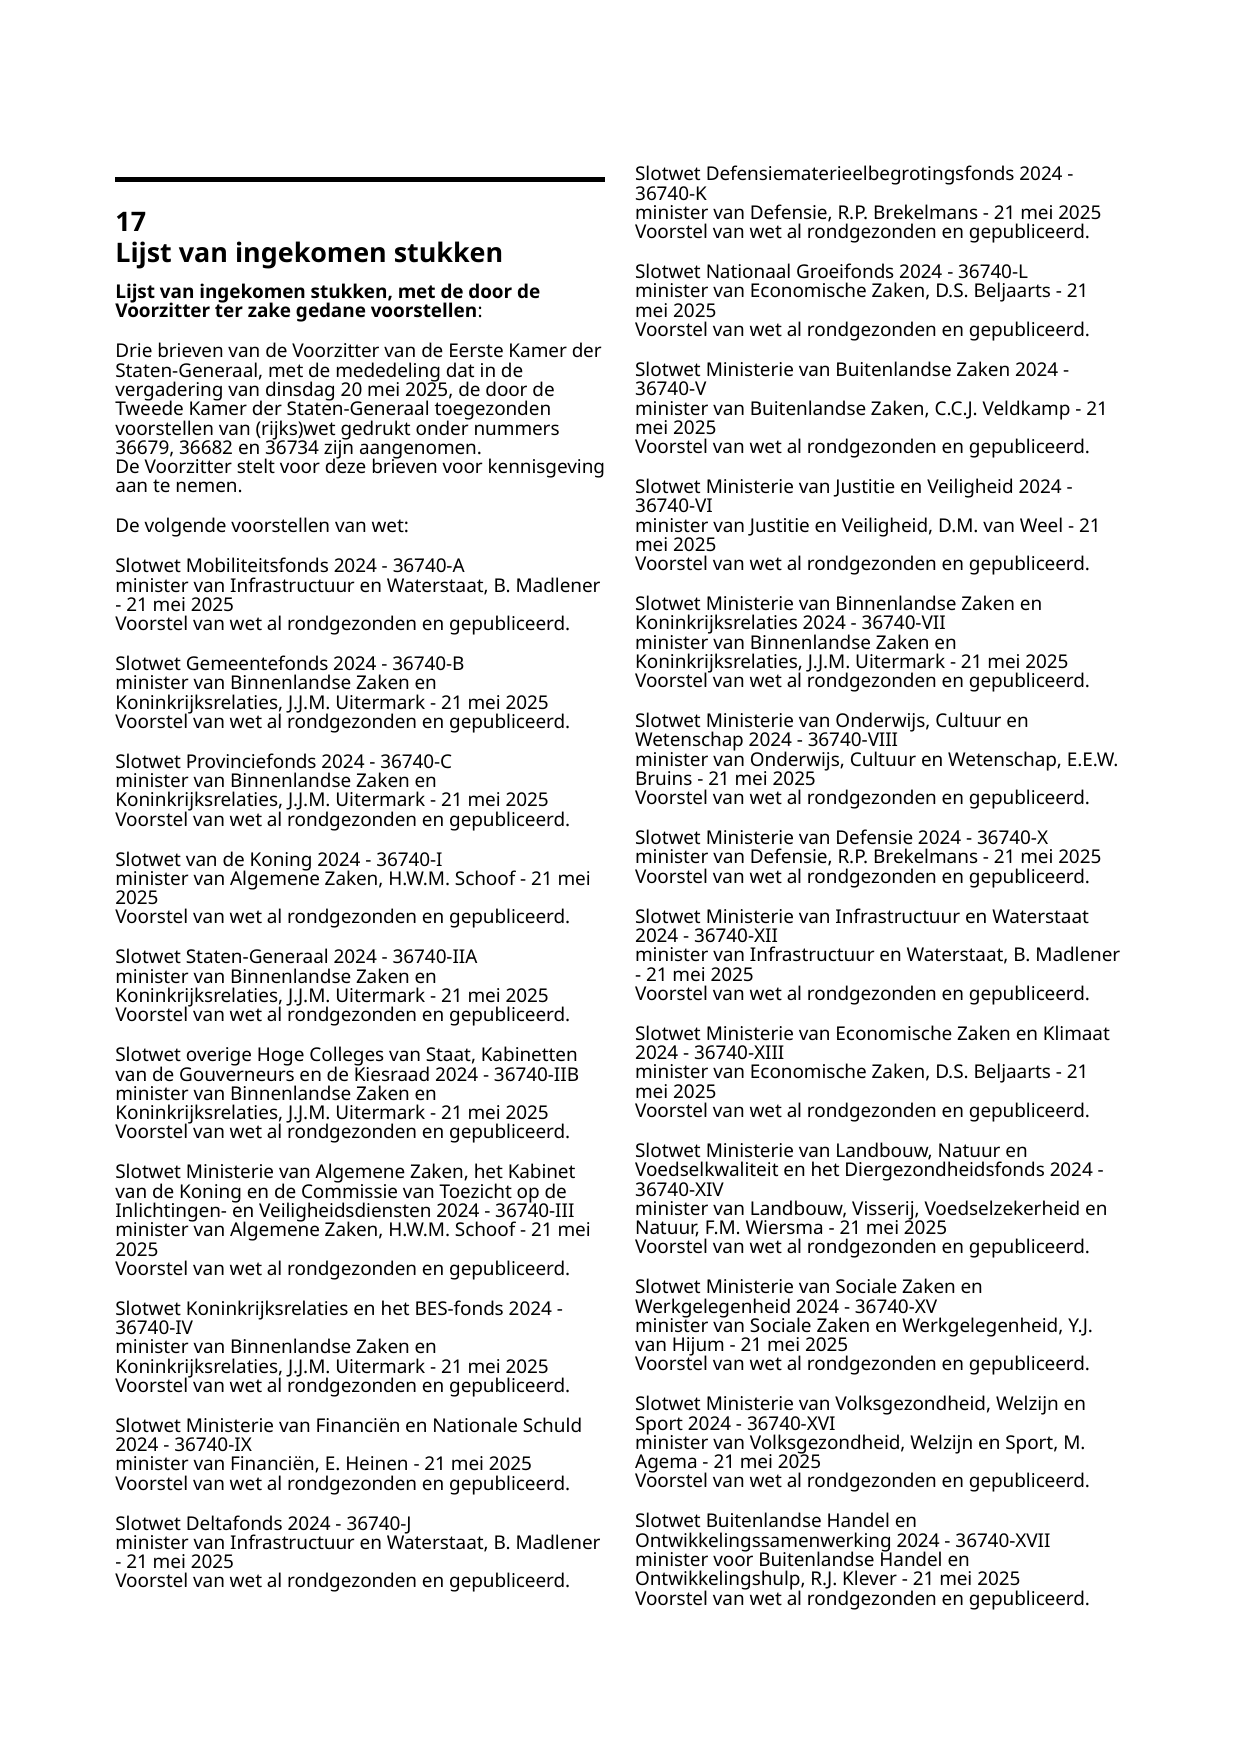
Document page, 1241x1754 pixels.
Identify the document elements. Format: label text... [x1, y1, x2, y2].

text Slotwet overige Hoge Colleges van Staat, Kabinetten van de Gouverneurs en de Kiesraad 2024 - 36740-IIB [115, 1046, 605, 1085]
text Voorstel van wet al rondgezonden en gepubliceerd. [635, 1238, 1125, 1258]
text minister van Infrastructuur en Waterstaat, B. Madlener - 21 mei 2025 [115, 1534, 605, 1572]
text De Voorzitter stelt voor deze brieven voor kennisgeving aan te nemen. [115, 458, 605, 497]
text Slotwet Nationaal Groeifonds 2024 - 36740-L [635, 263, 1125, 282]
text minister van Infrastructuur en Waterstaat, B. Madlener - 21 mei 2025 [115, 577, 605, 615]
text Voorstel van wet al rondgezonden en gepubliceerd. [115, 615, 605, 634]
text minister van Defensie, R.P. Brekelmans - 21 mei 2025 [635, 848, 1125, 868]
text Voorstel van wet al rondgezonden en gepubliceerd. [635, 555, 1125, 574]
text minister van Economische Zaken, D.S. Beljaarts - 21 mei 2025 [635, 1063, 1125, 1102]
text Slotwet Ministerie van Binnenlandse Zaken en Koninkrijksrelaties 2024 - 36740-VII [635, 595, 1125, 634]
text Voorstel van wet al rondgezonden en gepubliceerd. [635, 672, 1125, 691]
text minister van Binnenlandse Zaken en Koninkrijksrelaties, J.J.M. Uitermark - 21 mei 2025 [115, 968, 605, 1006]
text Voorstel van wet al rondgezonden en gepubliceerd. [635, 868, 1125, 887]
text Slotwet Defensiematerieelbegrotingsfonds 2024 - 36740-K [635, 165, 1125, 204]
text Slotwet Ministerie van Financiën en Nationale Schuld 2024 - 36740-IX [115, 1417, 605, 1455]
text Slotwet Ministerie van Buitenlandse Zaken 2024 - 36740-V [635, 361, 1125, 399]
text Slotwet Buitenlandse Handel en Ontwikkelingssamenwerking 2024 - 36740-XVII [635, 1512, 1125, 1551]
text minister van Binnenlandse Zaken en Koninkrijksrelaties, J.J.M. Uitermark - 21 mei 2025 [115, 772, 605, 811]
text minister van Volksgezondheid, Welzijn en Sport, M. Agema - 21 mei 2025 [635, 1434, 1125, 1472]
text Voorstel van wet al rondgezonden en gepubliceerd. [115, 1572, 605, 1592]
text Slotwet Koninkrijksrelaties en het BES-fonds 2024 - 36740-IV [115, 1300, 605, 1338]
text Slotwet Ministerie van Landbouw, Natuur en Voedselkwaliteit en het Diergezondheidsfonds 2024 - 36740-XIV [635, 1142, 1125, 1200]
text minister van Justitie en Veiligheid, D.M. van Weel - 21 mei 2025 [635, 517, 1125, 555]
text minister van Binnenlandse Zaken en Koninkrijksrelaties, J.J.M. Uitermark - 21 mei 2025 [635, 634, 1125, 672]
text Voorstel van wet al rondgezonden en gepubliceerd. [635, 1589, 1125, 1609]
text Slotwet Staten-Generaal 2024 - 36740-IIA [115, 948, 605, 968]
text Voorstel van wet al rondgezonden en gepubliceerd. [115, 713, 605, 732]
text Slotwet Ministerie van Justitie en Veiligheid 2024 - 36740-VI [635, 478, 1125, 517]
text minister van Binnenlandse Zaken en Koninkrijksrelaties, J.J.M. Uitermark - 21 mei 2025 [115, 1085, 605, 1123]
text Voorstel van wet al rondgezonden en gepubliceerd. [115, 1377, 605, 1396]
text minister voor Buitenlandse Handel en Ontwikkelingshulp, R.J. Klever - 21 mei 2025 [635, 1551, 1125, 1589]
text Voorstel van wet al rondgezonden en gepubliceerd. [115, 1123, 605, 1143]
text Slotwet Deltafonds 2024 - 36740-J [115, 1515, 605, 1534]
text Lijst van ingekomen stukken, met de door de Voorzitter ter zake gedane voorstellen: [115, 283, 605, 322]
text minister van Algemene Zaken, H.W.M. Schoof - 21 mei 2025 [115, 870, 605, 908]
text Slotwet Ministerie van Defensie 2024 - 36740-X [635, 829, 1125, 848]
text Slotwet Gemeentefonds 2024 - 36740-B [115, 655, 605, 674]
text minister van Landbouw, Visserij, Voedselzekerheid en Natuur, F.M. Wiersma - 21 mei 2025 [635, 1200, 1125, 1238]
text Slotwet Ministerie van Algemene Zaken, het Kabinet van de Koning en de Commissie van Toezicht op de Inlichtingen- en Veiligheidsdiensten 2024 - 36740-III [115, 1163, 605, 1221]
text Voorstel van wet al rondgezonden en gepubliceerd. [115, 1475, 605, 1494]
text Voorstel van wet al rondgezonden en gepubliceerd. [635, 321, 1125, 340]
text minister van Economische Zaken, D.S. Beljaarts - 21 mei 2025 [635, 282, 1125, 321]
text Slotwet Ministerie van Infrastructuur en Waterstaat 2024 - 36740-XII [635, 908, 1125, 946]
text Slotwet Provinciefonds 2024 - 36740-C [115, 753, 605, 772]
text Voorstel van wet al rondgezonden en gepubliceerd. [635, 1355, 1125, 1375]
text minister van Onderwijs, Cultuur en Wetenschap, E.E.W. Bruins - 21 mei 2025 [635, 751, 1125, 789]
text Slotwet Mobiliteitsfonds 2024 - 36740-A [115, 557, 605, 577]
text Voorstel van wet al rondgezonden en gepubliceerd. [635, 1102, 1125, 1121]
text minister van Defensie, R.P. Brekelmans - 21 mei 2025 [635, 204, 1125, 223]
text 17 [115, 203, 605, 239]
text Slotwet Ministerie van Volksgezondheid, Welzijn en Sport 2024 - 36740-XVI [635, 1395, 1125, 1434]
text De volgende voorstellen van wet: [115, 517, 605, 537]
text minister van Infrastructuur en Waterstaat, B. Madlener - 21 mei 2025 [635, 946, 1125, 985]
text minister van Binnenlandse Zaken en Koninkrijksrelaties, J.J.M. Uitermark - 21 mei 2025 [115, 1338, 605, 1377]
text Voorstel van wet al rondgezonden en gepubliceerd. [115, 908, 605, 928]
text Voorstel van wet al rondgezonden en gepubliceerd. [635, 985, 1125, 1004]
text Voorstel van wet al rondgezonden en gepubliceerd. [115, 811, 605, 830]
text Slotwet Ministerie van Onderwijs, Cultuur en Wetenschap 2024 - 36740-VIII [635, 712, 1125, 751]
text minister van Binnenlandse Zaken en Koninkrijksrelaties, J.J.M. Uitermark - 21 mei 2025 [115, 674, 605, 713]
text Voorstel van wet al rondgezonden en gepubliceerd. [635, 223, 1125, 242]
text Voorstel van wet al rondgezonden en gepubliceerd. [115, 1006, 605, 1026]
text Slotwet Ministerie van Economische Zaken en Klimaat 2024 - 36740-XIII [635, 1025, 1125, 1063]
text Voorstel van wet al rondgezonden en gepubliceerd. [635, 1472, 1125, 1492]
text Voorstel van wet al rondgezonden en gepubliceerd. [635, 789, 1125, 808]
text Slotwet van de Koning 2024 - 36740-I [115, 851, 605, 870]
text Voorstel van wet al rondgezonden en gepubliceerd. [635, 438, 1125, 457]
text minister van Sociale Zaken en Werkgelegenheid, Y.J. van Hijum - 21 mei 2025 [635, 1317, 1125, 1355]
text Slotwet Ministerie van Sociale Zaken en Werkgelegenheid 2024 - 36740-XV [635, 1278, 1125, 1317]
text minister van Financiën, E. Heinen - 21 mei 2025 [115, 1455, 605, 1475]
text minister van Buitenlandse Zaken, C.C.J. Veldkamp - 21 mei 2025 [635, 399, 1125, 438]
text Lijst van ingekomen stukken [115, 239, 605, 283]
text minister van Algemene Zaken, H.W.M. Schoof - 21 mei 2025 [115, 1221, 605, 1260]
text Voorstel van wet al rondgezonden en gepubliceerd. [115, 1260, 605, 1279]
text Drie brieven van de Voorzitter van de Eerste Kamer der Staten-Generaal, met de mededeling dat in de vergadering van dinsdag 20 mei 2025, de door de Tweede Kamer der Staten-Generaal toegezonden voorstellen van (rijks)wet gedrukt onder nummers 36679, 36682 en 36734 zijn aangenomen. [115, 342, 605, 458]
